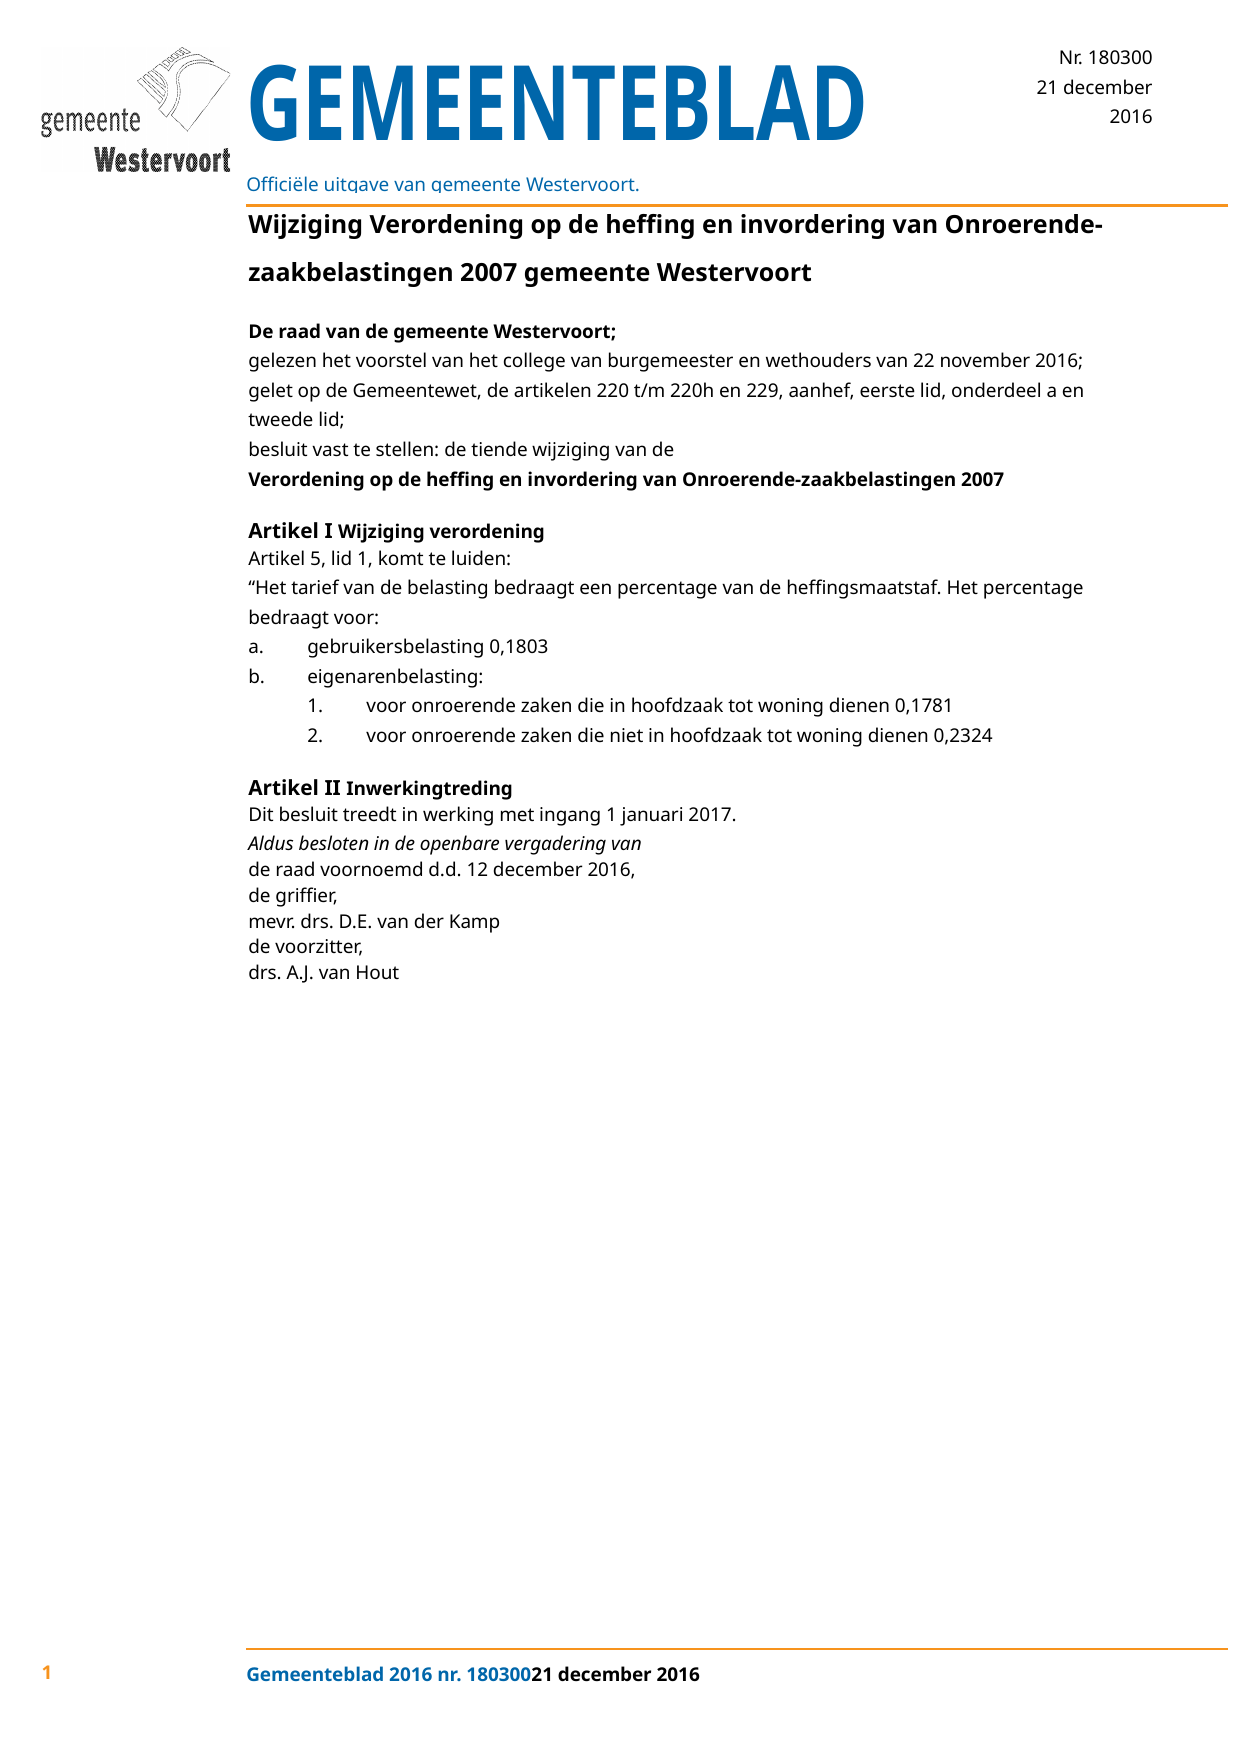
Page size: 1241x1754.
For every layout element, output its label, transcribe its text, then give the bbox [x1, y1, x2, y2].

text “Het tarief van de belasting bedraagt een percentage van de heffingsmaatstaf. Het percentage bedraagt voor: [248, 574, 1152, 629]
list voor onroerende zaken die niet in hoofdzaak tot woning dienen 0,2324 [307, 722, 1152, 748]
picture [41, 47, 231, 172]
text Wijziging Verordening op de heffing en invordering van Onroerende-zaakbelastingen 2007 gemeente Westervoort [248, 207, 1152, 288]
text mevr. drs. D.E. van der Kamp [248, 908, 1152, 933]
text de voorzitter, [248, 933, 1152, 959]
list voor onroerende zaken die in hoofdzaak tot woning dienen 0,1781 [307, 693, 1152, 718]
text de griffier, [248, 882, 1152, 908]
text Dit besluit treedt in werking met ingang 1 januari 2017. [248, 801, 1152, 827]
text Verordening op de heffing en invordering van Onroerende-zaakbelastingen 2007 [248, 466, 1152, 492]
text besluit vast te stellen: de tiende wijziging van de [248, 436, 1152, 462]
text drs. A.J. van Hout [248, 959, 1152, 985]
text Aldus besloten in de openbare vergadering van [248, 831, 1152, 856]
text gelet op de Gemeentewet, de artikelen 220 t/m 220h en 229, aanhef, eerste lid, onderdeel a en tweede lid; [248, 377, 1152, 432]
list eigenarenbelasting: [248, 663, 1152, 689]
text gelezen het voorstel van het college van burgemeester en wethouders van 22 november 2016; [248, 347, 1152, 373]
text De raad van de gemeente Westervoort; [248, 318, 1152, 344]
text Artikel 5, lid 1, komt te luiden: [248, 545, 1152, 570]
list gebruikersbelasting 0,1803 [248, 633, 1152, 659]
text Artikel I Wijziging verordening [248, 516, 1152, 545]
text de raad voornoemd d.d. 12 december 2016, [248, 856, 1152, 882]
text Artikel II Inwerkingtreding [248, 773, 1152, 801]
